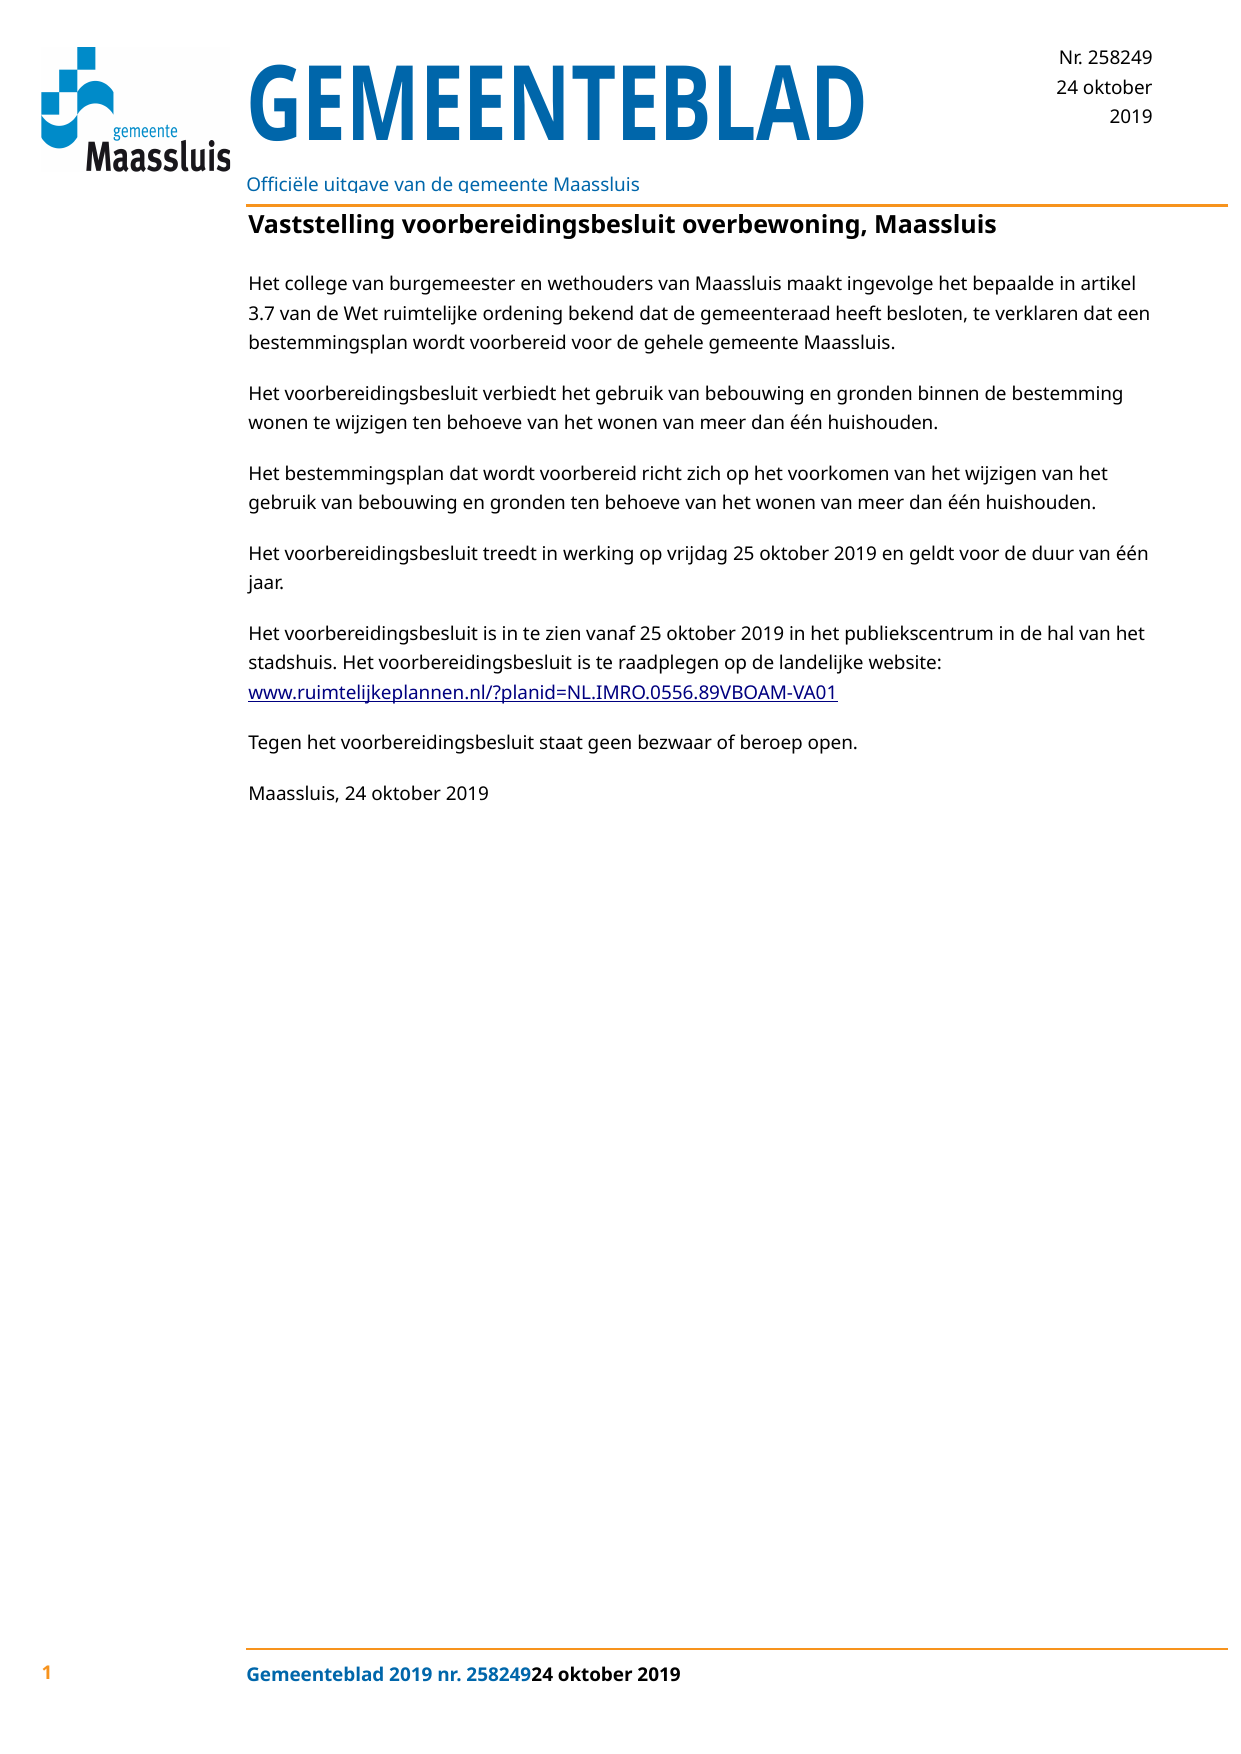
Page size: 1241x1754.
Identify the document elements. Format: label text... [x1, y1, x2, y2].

text Het bestemmingsplan dat wordt voorbereid richt zich op het voorkomen van het wijzigen van het gebruik van bebouwing en gronden ten behoeve van het wonen van meer dan één huishouden. [248, 460, 1152, 515]
text Vaststelling voorbereidingsbesluit overbewoning, Maassluis [248, 207, 1152, 241]
text Maassluis, 24 oktober 2019 [248, 780, 1152, 806]
text Tegen het voorbereidingsbesluit staat geen bezwaar of beroep open. [248, 729, 1152, 755]
text Het college van burgemeester en wethouders van Maassluis maakt ingevolge het bepaalde in artikel 3.7 van de Wet ruimtelijke ordening bekend dat de gemeenteraad heeft besloten, te verklaren dat een bestemmingsplan wordt voorbereid voor de gehele gemeente Maassluis. [248, 270, 1152, 355]
text Het voorbereidingsbesluit verbiedt het gebruik van bebouwing en gronden binnen de bestemming wonen te wijzigen ten behoeve van het wonen van meer dan één huishouden. [248, 380, 1152, 435]
picture [41, 47, 77, 92]
text Het voorbereidingsbesluit treedt in werking op vrijdag 25 oktober 2019 en geldt voor de duur van één jaar. [248, 540, 1152, 595]
text Het voorbereidingsbesluit is in te zien vanaf 25 oktober 2019 in het publiekscentrum in de hal van het stadshuis. Het voorbereidingsbesluit is te raadplegen op de landelijke website: www.ruimtelijkeplannen.nl/?planid=NL.IMRO.0556.89VBOAM-VA01 [248, 620, 1152, 705]
picture [41, 47, 231, 172]
